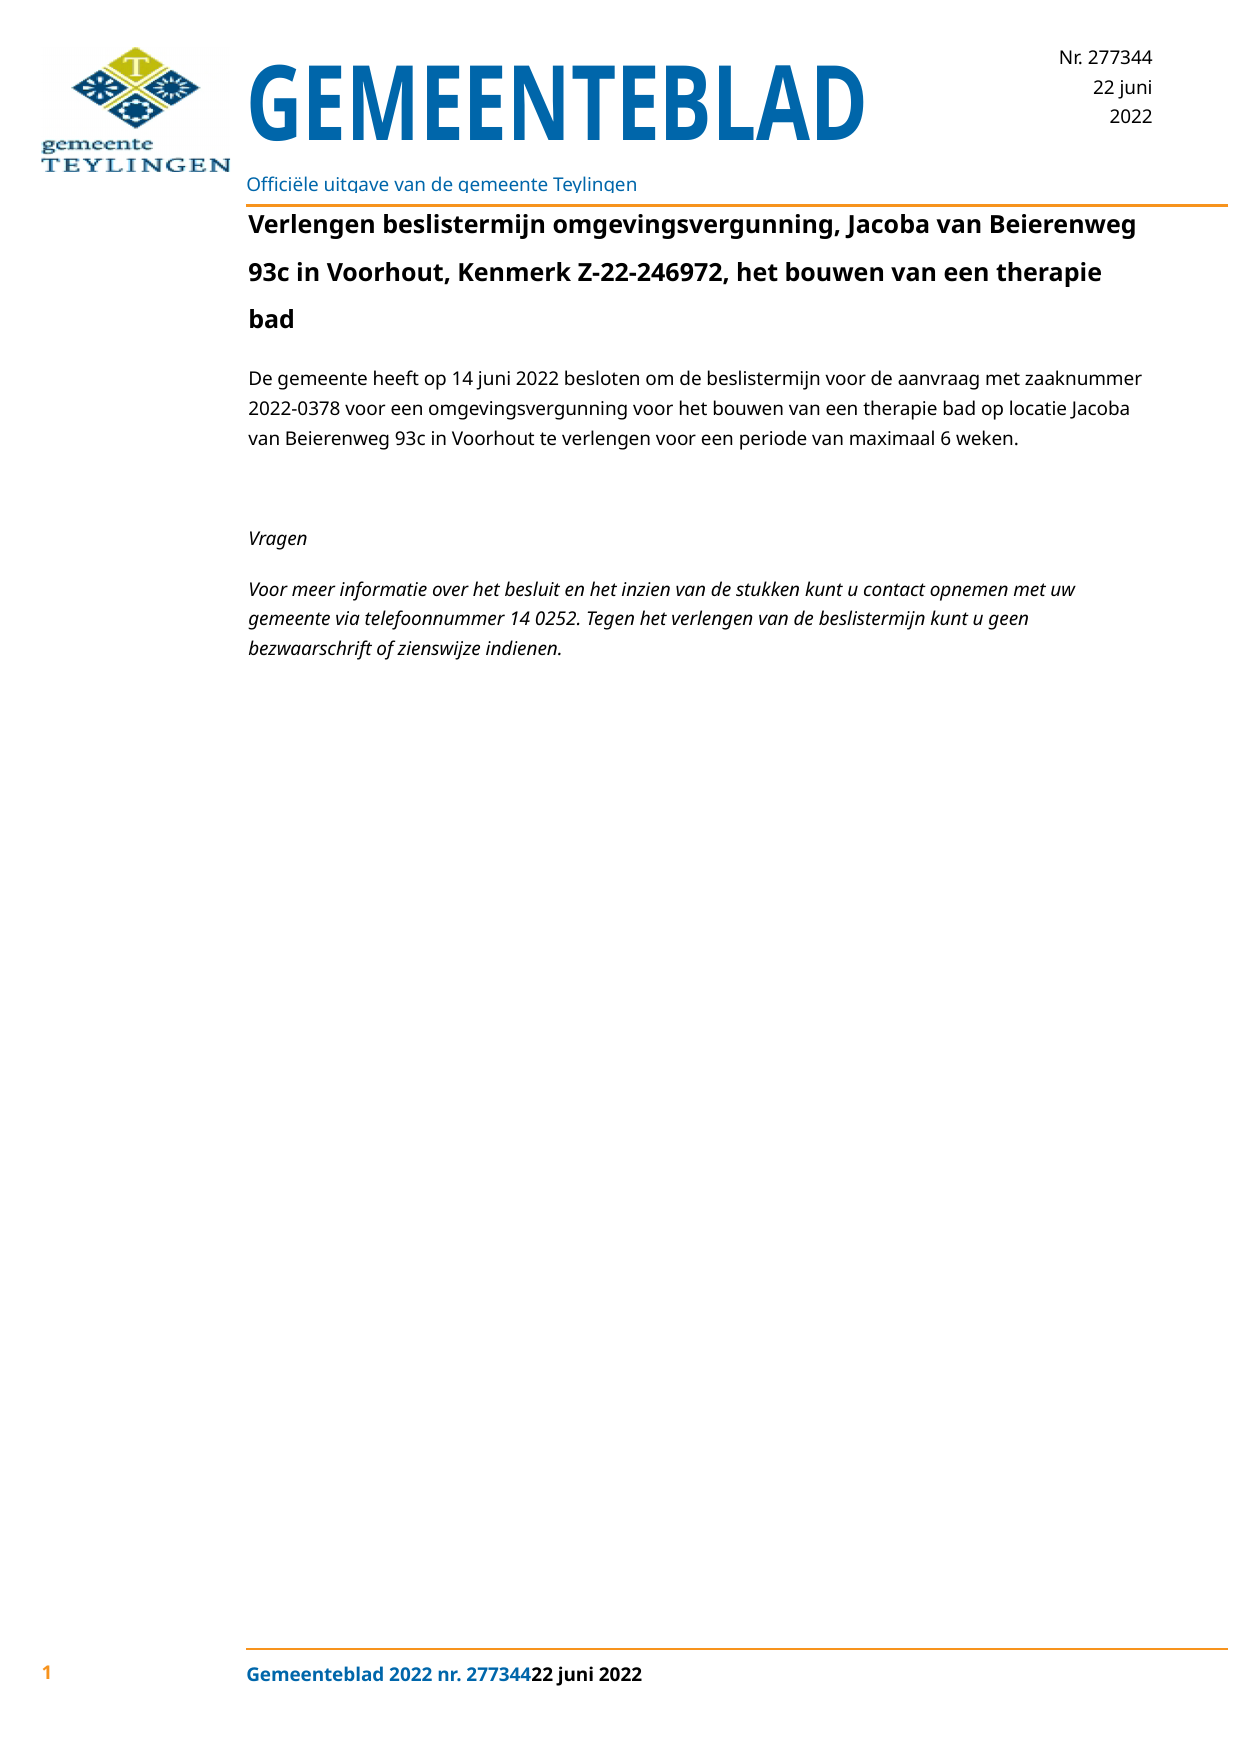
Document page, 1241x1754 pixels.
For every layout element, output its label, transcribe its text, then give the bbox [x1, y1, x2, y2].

text Verlengen beslistermijn omgevingsvergunning, Jacoba van Beierenweg 93c in Voorhout, Kenmerk Z-22-246972, het bouwen van een therapie bad [248, 207, 1152, 336]
text Vragen [248, 526, 1152, 551]
text De gemeente heeft op 14 juni 2022 besloten om de beslistermijn voor de aanvraag met zaaknummer 2022-0378 voor een omgevingsvergunning voor het bouwen van een therapie bad op locatie Jacoba van Beierenweg 93c in Voorhout te verlengen voor een periode van maximaal 6 weken. [248, 366, 1152, 450]
text Voor meer informatie over het besluit en het inzien van de stukken kunt u contact opnemen met uw gemeente via telefoonnummer 14 0252. Tegen het verlengen van de beslistermijn kunt u geen bezwaarschrift of zienswijze indienen. [248, 576, 1152, 661]
picture [41, 47, 231, 172]
